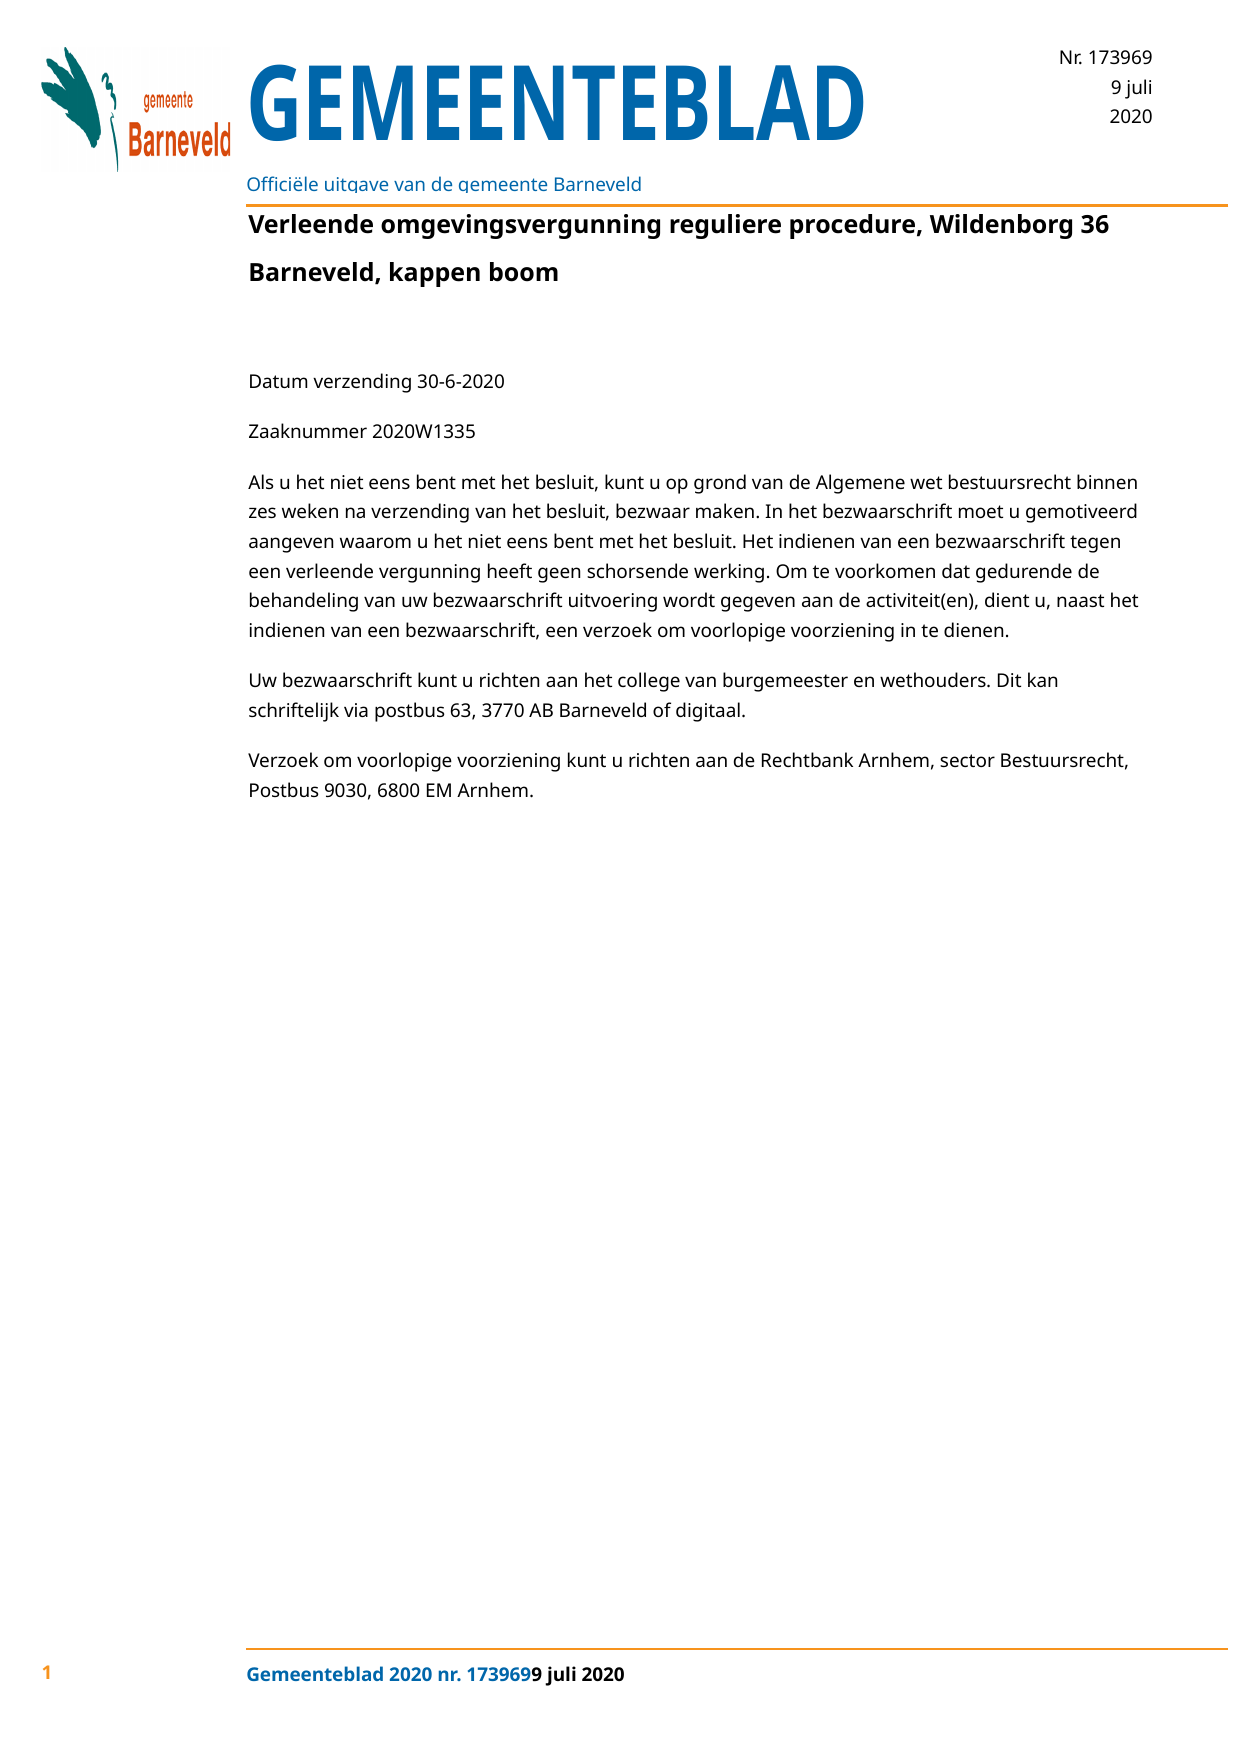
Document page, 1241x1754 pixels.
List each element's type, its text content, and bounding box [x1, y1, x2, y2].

text Als u het niet eens bent met het besluit, kunt u op grond van de Algemene wet bestuursrecht binnen zes weken na verzending van het besluit, bezwaar maken. In het bezwaarschrift moet u gemotiveerd aangeven waarom u het niet eens bent met het besluit. Het indienen van een bezwaarschrift tegen een verleende vergunning heeft geen schorsende werking. Om te voorkomen dat gedurende de behandeling van uw bezwaarschrift uitvoering wordt gegeven aan de activiteit(en), dient u, naast het indienen van een bezwaarschrift, een verzoek om voorlopige voorziening in te dienen. [248, 469, 1152, 643]
picture [41, 47, 231, 172]
text Zaaknummer 2020W1335 [248, 419, 1152, 444]
text Uw bezwaarschrift kunt u richten aan het college van burgemeester en wethouders. Dit kan schriftelijk via postbus 63, 3770 AB Barneveld of digitaal. [248, 667, 1152, 723]
text Datum verzending 30-6-2020 [248, 368, 1152, 394]
text Verleende omgevingsvergunning reguliere procedure, Wildenborg 36 Barneveld, kappen boom [248, 207, 1152, 288]
text Verzoek om voorlopige voorziening kunt u richten aan de Rechtbank Arnhem, sector Bestuursrecht, Postbus 9030, 6800 EM Arnhem. [248, 747, 1152, 803]
